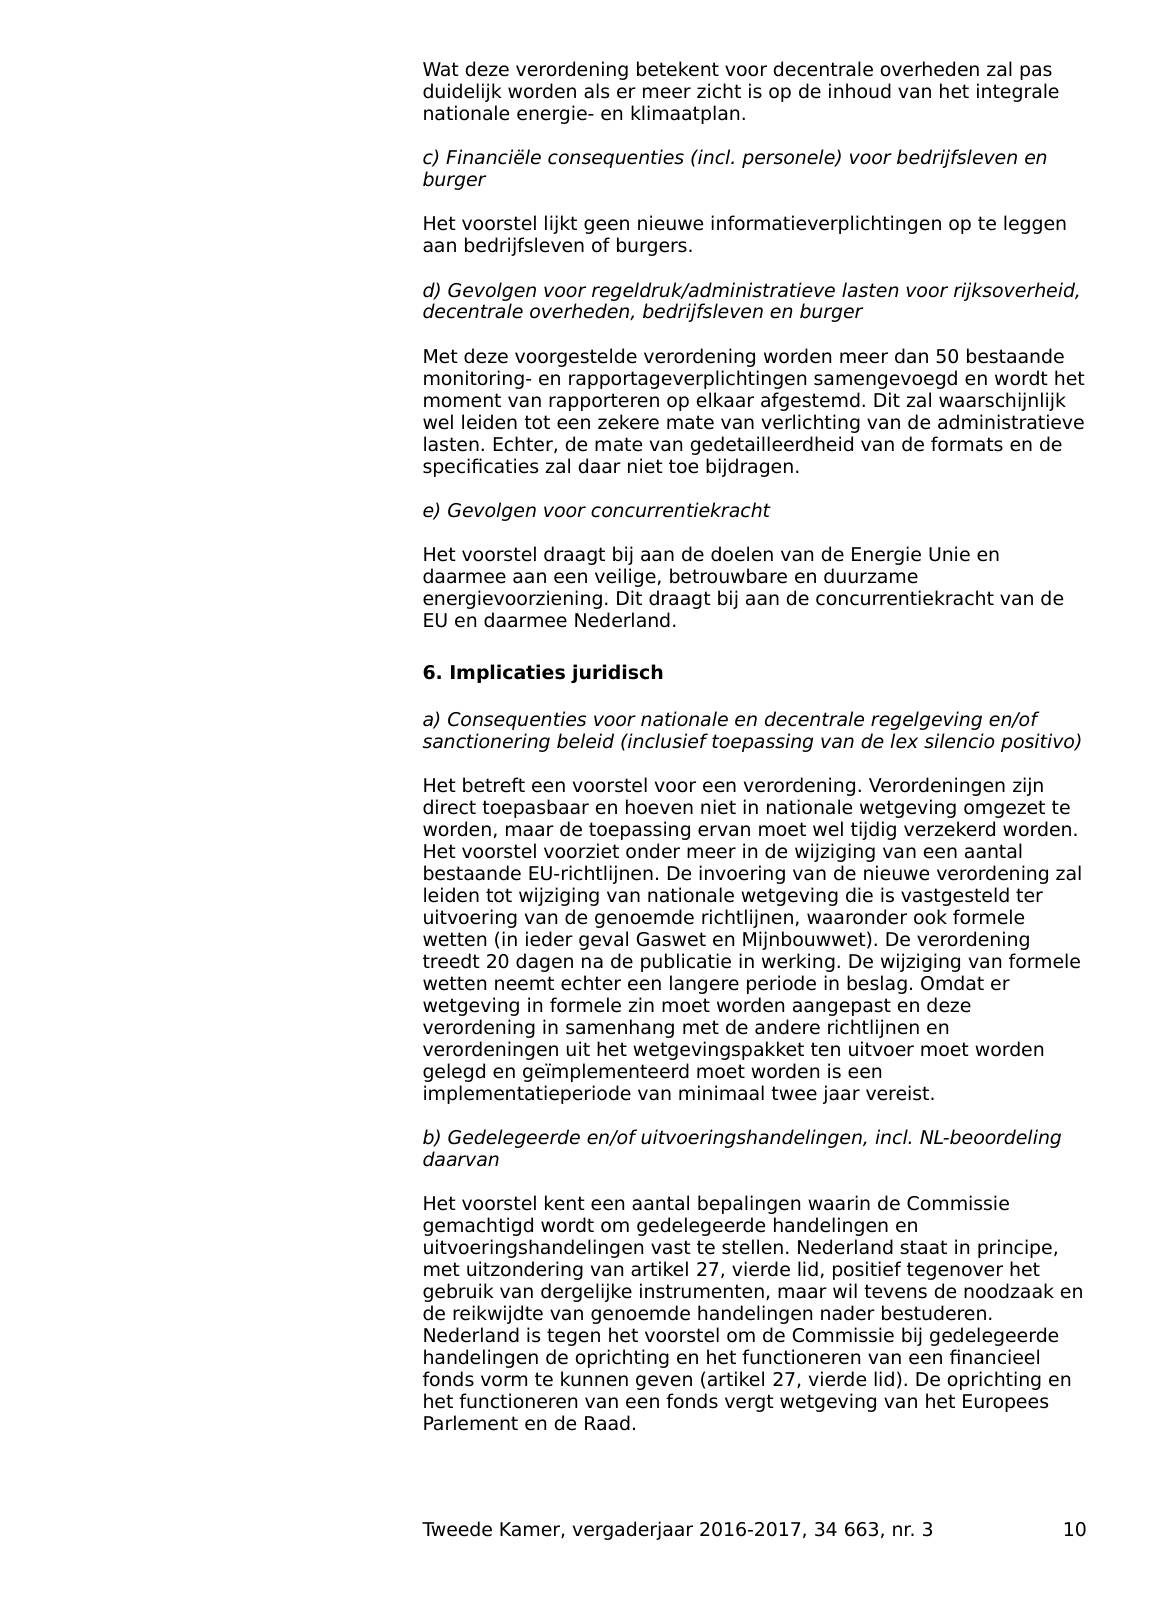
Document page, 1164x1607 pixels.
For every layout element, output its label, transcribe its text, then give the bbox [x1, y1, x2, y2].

subtitle e) Gevolgen voor concurrentiekracht [422, 500, 1087, 522]
subtitle d) Gevolgen voor regeldruk/administratieve lasten voor rijksoverheid, decentrale overheden, bedrijfsleven en burger [422, 279, 1087, 323]
text Het voorstel lijkt geen nieuwe informatieverplichtingen op te leggen aan bedrijfsleven of burgers. [422, 213, 1087, 257]
text Het betreft een voorstel voor een verordening. Verordeningen zijn direct toepasbaar en hoeven niet in nationale wetgeving omgezet te worden, maar de toepassing ervan moet wel tijdig verzekerd worden. Het voorstel voorziet onder meer in de wijziging van een aantal bestaande EU-richtlijnen. De invoering van de nieuwe verordening zal leiden tot wijziging van nationale wetgeving die is vastgesteld ter uitvoering van de genoemde richtlijnen, waaronder ook formele wetten (in ieder geval Gaswet en Mijnbouwwet). De verordening treedt 20 dagen na de publicatie in werking. De wijziging van formele wetten neemt echter een langere periode in beslag. Omdat er wetgeving in formele zin moet worden aangepast en deze verordening in samenhang met de andere richtlijnen en verordeningen uit het wetgevingspakket ten uitvoer moet worden gelegd en geïmplementeerd moet worden is een implementatieperiode van minimaal twee jaar vereist. [422, 775, 1087, 1104]
subtitle b) Gedelegeerde en/of uitvoeringshandelingen, incl. NL-beoordeling daarvan [422, 1127, 1087, 1171]
text Het voorstel draagt bij aan de doelen van de Energie Unie en daarmee aan een veilige, betrouwbare en duurzame energievoorziening. Dit draagt bij aan de concurrentiekracht van de EU en daarmee Nederland. [422, 544, 1087, 632]
text Wat deze verordening betekent voor decentrale overheden zal pas duidelijk worden als er meer zicht is op de inhoud van het integrale nationale energie- en klimaatplan. [422, 59, 1087, 125]
subtitle a) Consequenties voor nationale en decentrale regelgeving en/of sanctionering beleid (inclusief toepassing van de lex silencio positivo) [422, 709, 1087, 753]
subtitle 6. Implicaties juridisch [422, 662, 1087, 684]
text Met deze voorgestelde verordening worden meer dan 50 bestaande monitoring- en rapportageverplichtingen samengevoegd en wordt het moment van rapporteren op elkaar afgestemd. Dit zal waarschijnlijk wel leiden tot een zekere mate van verlichting van de administratieve lasten. Echter, de mate van gedetailleerdheid van de formats en de specificaties zal daar niet toe bijdragen. [422, 346, 1087, 477]
subtitle c) Financiële consequenties (incl. personele) voor bedrijfsleven en burger [422, 147, 1087, 191]
text Het voorstel kent een aantal bepalingen waarin de Commissie gemachtigd wordt om gedelegeerde handelingen en uitvoeringshandelingen vast te stellen. Nederland staat in principe, met uitzondering van artikel 27, vierde lid, positief tegenover het gebruik van dergelijke instrumenten, maar wil tevens de noodzaak en de reikwijdte van genoemde handelingen nader bestuderen. Nederland is tegen het voorstel om de Commissie bij gedelegeerde handelingen de oprichting en het functioneren van een financieel fonds vorm te kunnen geven (artikel 27, vierde lid). De oprichting en het functioneren van een fonds vergt wetgeving van het Europees Parlement en de Raad. [422, 1193, 1087, 1435]
